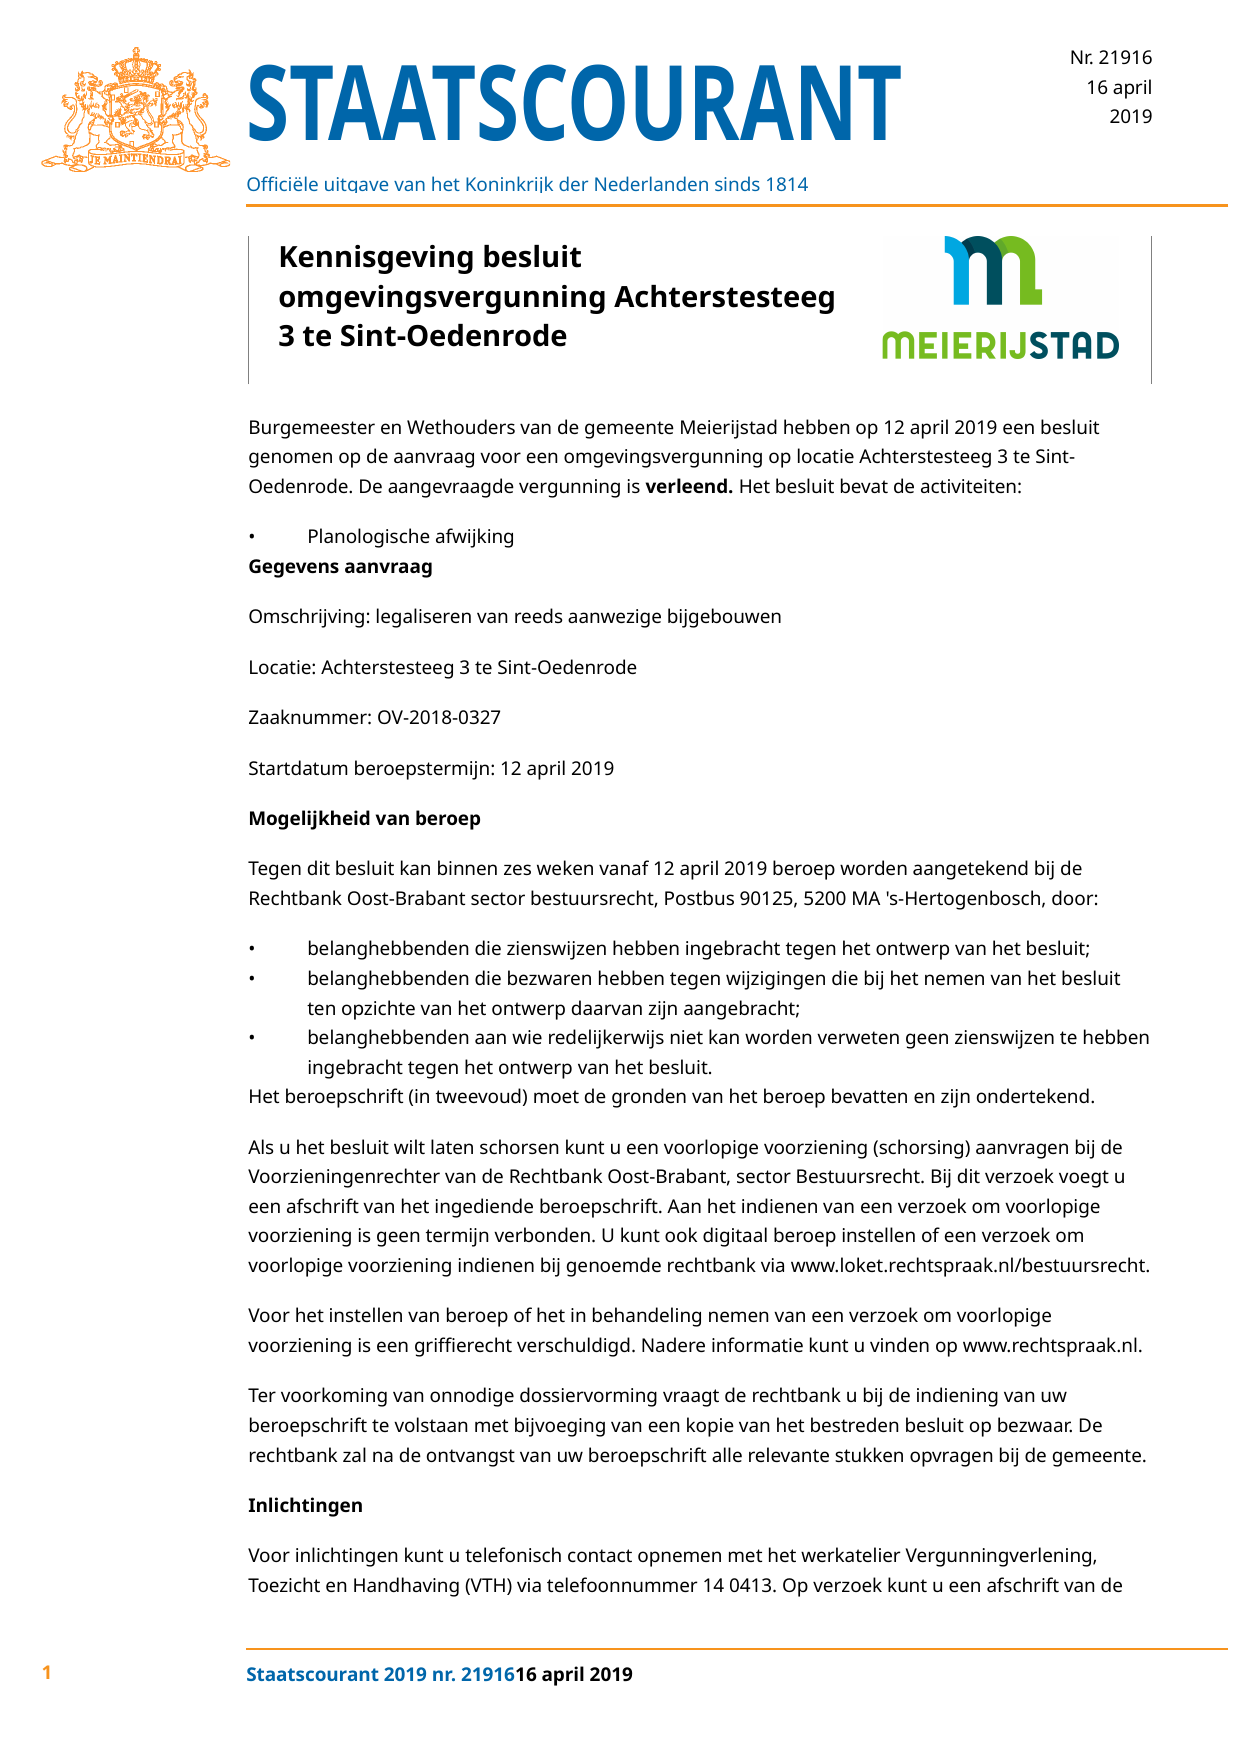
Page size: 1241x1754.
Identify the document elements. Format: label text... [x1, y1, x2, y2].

text Het beroepschrift (in tweevoud) moet de gronden van het beroep bevatten en zijn ondertekend. [248, 1083, 1152, 1109]
text Zaaknummer: OV-2018-0327 [248, 704, 1152, 730]
picture [41, 47, 231, 172]
list belanghebbenden die bezwaren hebben tegen wijzigingen die bij het nemen van het besluit ten opzichte van het ontwerp daarvan zijn aangebracht; [248, 965, 1152, 1021]
table_header [1119, 236, 1151, 358]
text Locatie: Achterstesteeg 3 te Sint-Oedenrode [248, 654, 1152, 680]
table_header [850, 359, 1151, 384]
picture [882, 236, 1119, 359]
text Tegen dit besluit kan binnen zes weken vanaf 12 april 2019 beroep worden aangetekend bij de Rechtbank Oost-Brabant sector bestuursrecht, Postbus 90125, 5200 MA 's-Hertogenbosch, door: [248, 856, 1152, 911]
text Omschrijving: legaliseren van reeds aanwezige bijgebouwen [248, 603, 1152, 629]
text Startdatum beroepstermijn: 12 april 2019 [248, 755, 1152, 781]
text Voor het instellen van beroep of het in behandeling nemen van een verzoek om voorlopige voorziening is een griffierecht verschuldigd. Nadere informatie kunt u vinden op www.rechtspraak.nl. [248, 1303, 1152, 1358]
text Gegevens aanvraag [248, 553, 1152, 579]
text Mogelijkheid van beroep [248, 805, 1152, 831]
list belanghebbenden aan wie redelijkerwijs niet kan worden verweten geen zienswijzen te hebben ingebracht tegen het ontwerp van het besluit. [248, 1024, 1152, 1080]
text Ter voorkoming van onnodige dossiervorming vraagt de rechtbank u bij de indiening van uw beroepschrift te volstaan met bijvoeging van een kopie van het bestreden besluit op bezwaar. De rechtbank zal na de ontvangst van uw beroepschrift alle relevante stukken opvragen bij de gemeente. [248, 1383, 1152, 1468]
table_header Kennisgeving besluit omgevingsvergunning Achterstesteeg 3 te Sint-Oedenrode [249, 236, 850, 384]
text Als u het besluit wilt laten schorsen kunt u een voorlopige voorziening (schorsing) aanvragen bij de Voorzieningenrechter van de Rechtbank Oost-Brabant, sector Bestuursrecht. Bij dit verzoek voegt u een afschrift van het ingediende beroepschrift. Aan het indienen van een verzoek om voorlopige voorziening is geen termijn verbonden. U kunt ook digitaal beroep instellen of een verzoek om voorlopige voorziening indienen bij genoemde rechtbank via www.loket.rechtspraak.nl/bestuursrecht. [248, 1134, 1152, 1278]
text Burgemeester en Wethouders van de gemeente Meierijstad hebben op 12 april 2019 een besluit genomen op de aanvraag voor een omgevingsvergunning op locatie Achterstesteeg 3 te Sint-Oedenrode. De aangevraagde vergunning is verleend. Het besluit bevat de activiteiten: [248, 414, 1152, 499]
list Planologische afwijking [248, 523, 1152, 549]
list belanghebbenden die zienswijzen hebben ingebracht tegen het ontwerp van het besluit; [248, 936, 1152, 961]
table_header [850, 236, 882, 358]
text Inlichtingen [248, 1492, 1152, 1518]
text Voor inlichtingen kunt u telefonisch contact opnemen met het werkatelier Vergunningverlening, Toezicht en Handhaving (VTH) via telefoonnummer 14 0413. Op verzoek kunt u een afschrift van de [248, 1543, 1152, 1598]
